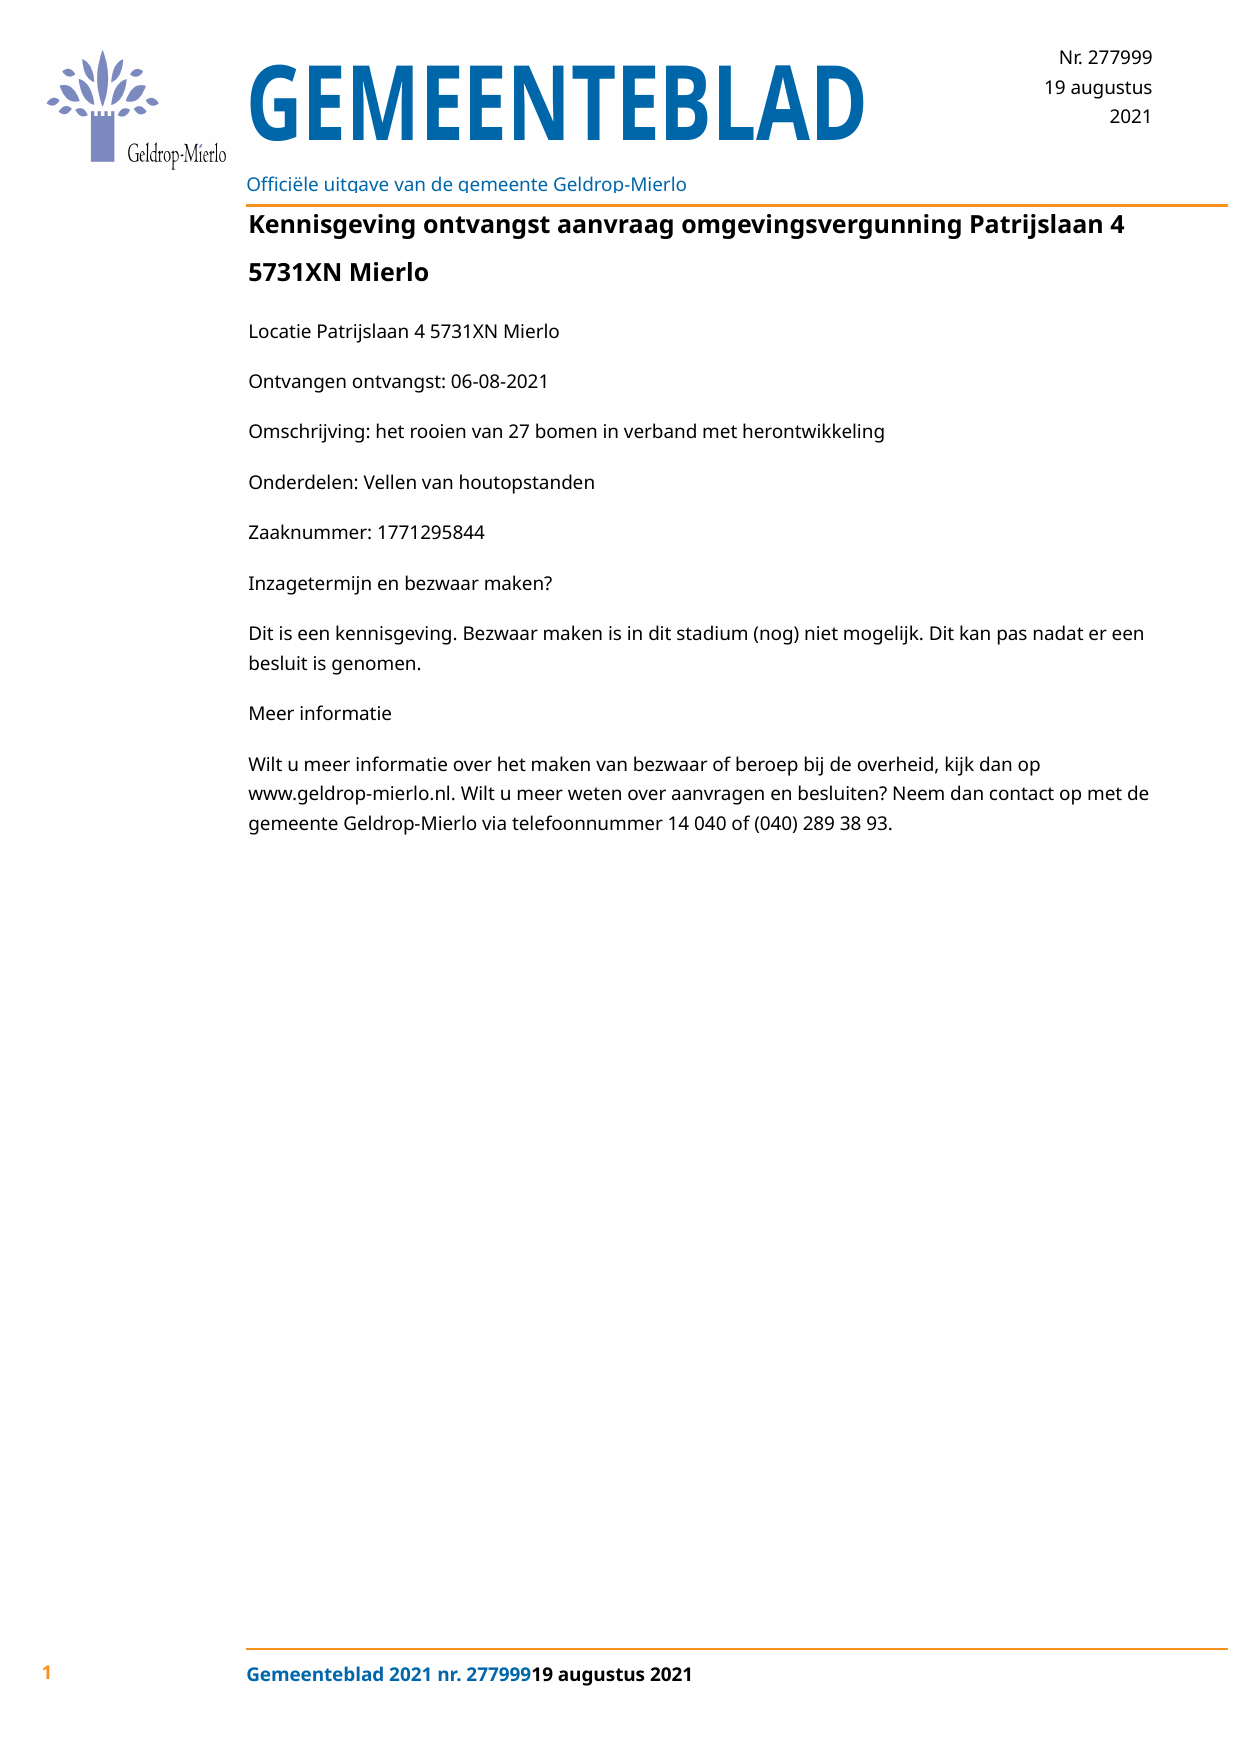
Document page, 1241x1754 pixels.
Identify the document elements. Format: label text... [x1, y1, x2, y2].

picture [41, 47, 231, 172]
text Onderdelen: Vellen van houtopstanden [248, 469, 1152, 495]
text Wilt u meer informatie over het maken van bezwaar of beroep bij de overheid, kijk dan op www.geldrop-mierlo.nl. Wilt u meer weten over aanvragen en besluiten? Neem dan contact op met de gemeente Geldrop-Mierlo via telefoonnummer 14 040 of (040) 289 38 93. [248, 751, 1152, 836]
text Zaaknummer: 1771295844 [248, 519, 1152, 545]
text Kennisgeving ontvangst aanvraag omgevingsvergunning Patrijslaan 4 5731XN Mierlo [248, 207, 1152, 288]
text Omschrijving: het rooien van 27 bomen in verband met herontwikkeling [248, 419, 1152, 444]
text Locatie Patrijslaan 4 5731XN Mierlo [248, 318, 1152, 344]
text Meer informatie [248, 700, 1152, 726]
text Dit is een kennisgeving. Bezwaar maken is in dit stadium (nog) niet mogelijk. Dit kan pas nadat er een besluit is genomen. [248, 620, 1152, 676]
text Ontvangen ontvangst: 06-08-2021 [248, 368, 1152, 394]
text Inzagetermijn en bezwaar maken? [248, 570, 1152, 596]
